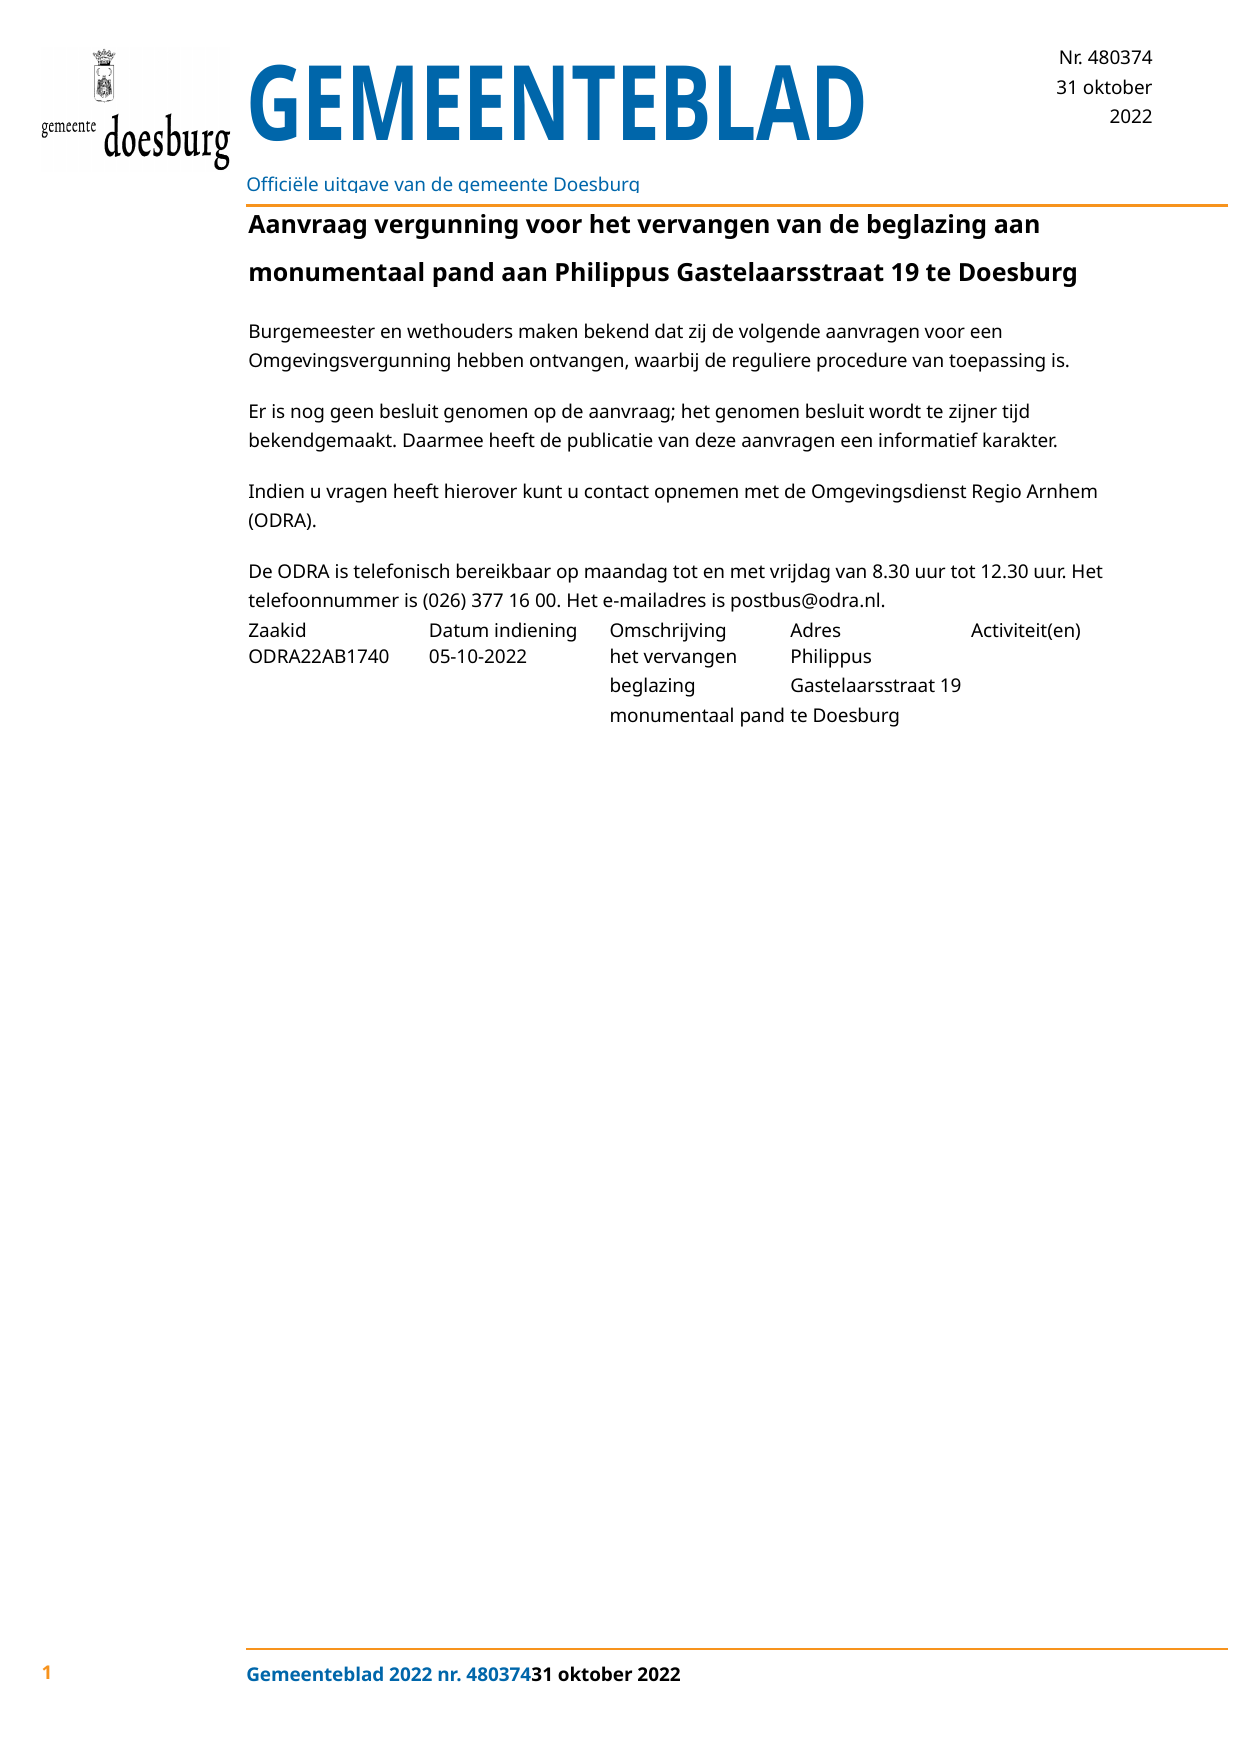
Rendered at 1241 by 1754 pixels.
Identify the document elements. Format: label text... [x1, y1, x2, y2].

table_header Zaakid [248, 617, 429, 643]
text Burgemeester en wethouders maken bekend dat zij de volgende aanvragen voor een Omgevingsvergunning hebben ontvangen, waarbij de reguliere procedure van toepassing is. [248, 318, 1152, 373]
table_cell het vervangen beglazing monumentaal pand [609, 643, 790, 728]
table_header Activiteit(en) [971, 617, 1152, 643]
text Indien u vragen heeft hierover kunt u contact opnemen met de Omgevingsdienst Regio Arnhem (ODRA). [248, 478, 1152, 533]
text Aanvraag vergunning voor het vervangen van de beglazing aan monumentaal pand aan Philippus Gastelaarsstraat 19 te Doesburg [248, 207, 1152, 288]
table_cell Philippus Gastelaarsstraat 19 te Doesburg [790, 643, 971, 728]
table_cell [971, 643, 1152, 728]
table_cell 05-10-2022 [429, 643, 609, 728]
table_header Datum indiening [429, 617, 609, 643]
table_header Adres [790, 617, 971, 643]
table_cell ODRA22AB1740 [248, 643, 429, 728]
text De ODRA is telefonisch bereikbaar op maandag tot en met vrijdag van 8.30 uur tot 12.30 uur. Het telefoonnummer is (026) 377 16 00. Het e-mailadres is postbus@odra.nl. [248, 558, 1152, 613]
text Er is nog geen besluit genomen op de aanvraag; het genomen besluit wordt te zijner tijd bekendgemaakt. Daarmee heeft de publicatie van deze aanvragen een informatief karakter. [248, 398, 1152, 453]
table_header Omschrijving [609, 617, 790, 643]
picture [41, 47, 231, 172]
